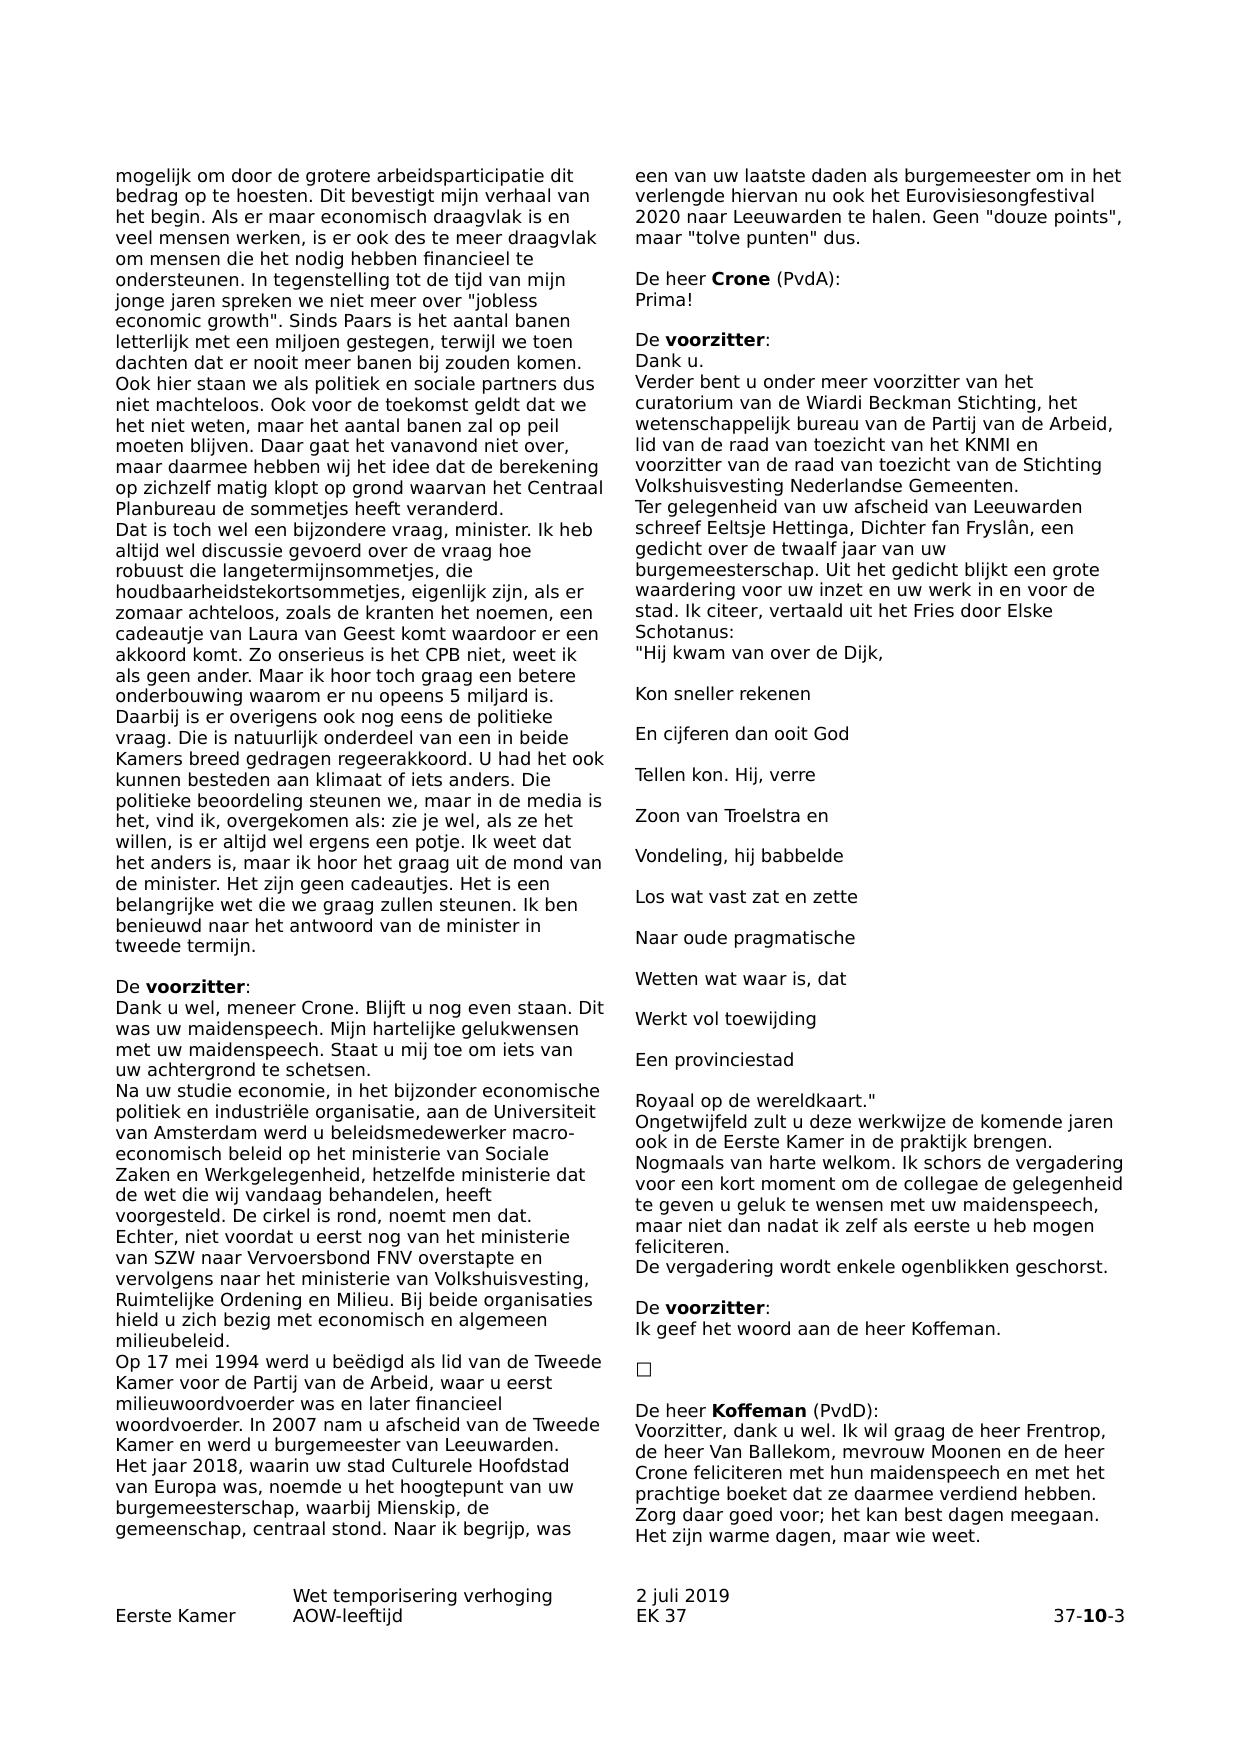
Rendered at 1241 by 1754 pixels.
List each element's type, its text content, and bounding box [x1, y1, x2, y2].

text En cijferen dan ooit God [635, 724, 1125, 745]
text Echter, niet voordat u eerst nog van het ministerie van SZW naar Vervoersbond FNV overstapte en vervolgens naar het ministerie van Volkshuisvesting, Ruimtelijke Ordening en Milieu. Bij beide organisaties hield u zich bezig met economisch en algemeen milieubeleid. [115, 1227, 605, 1352]
text De voorzitter: [115, 977, 605, 998]
text Kon sneller rekenen [635, 683, 1125, 704]
text Ter gelegenheid van uw afscheid van Leeuwarden schreef Eeltsje Hettinga, Dichter fan Fryslân, een gedicht over de twaalf jaar van uw burgemeesterschap. Uit het gedicht blijkt een grote waardering voor uw inzet en uw werk in en voor de stad. Ik citeer, vertaald uit het Fries door Elske Schotanus: [635, 497, 1125, 643]
text Prima! [635, 289, 1125, 310]
text Op 17 mei 1994 werd u beëdigd als lid van de Tweede Kamer voor de Partij van de Arbeid, waar u eerst milieuwoordvoerder was en later financieel woordvoerder. In 2007 nam u afscheid van de Tweede Kamer en werd u burgemeester van Leeuwarden. [115, 1352, 605, 1456]
text Dank u wel, meneer Crone. Blijft u nog even staan. Dit was uw maidenspeech. Mijn hartelijke gelukwensen met uw maidenspeech. Staat u mij toe om iets van uw achtergrond te schetsen. [115, 998, 605, 1081]
text een van uw laatste daden als burgemeester om in het verlengde hiervan nu ook het Eurovisiesongfestival 2020 naar Leeuwarden te halen. Geen "douze points", maar "tolve punten" dus. [635, 165, 1125, 249]
text De heer Crone (PvdA): [635, 269, 1125, 289]
text Een provinciestad [635, 1050, 1125, 1071]
text De voorzitter: [635, 330, 1125, 351]
text Werkt vol toewijding [635, 1009, 1125, 1030]
text Wetten wat waar is, dat [635, 968, 1125, 989]
text Dank u. [635, 351, 1125, 372]
text Na uw studie economie, in het bijzonder economische politiek en industriële organisatie, aan de Universiteit van Amsterdam werd u beleidsmedewerker macro-economisch beleid op het ministerie van Sociale Zaken en Werkgelegenheid, hetzelfde ministerie dat de wet die wij vandaag behandelen, heeft voorgesteld. De cirkel is rond, noemt men dat. [115, 1081, 605, 1227]
text Dat is toch wel een bijzondere vraag, minister. Ik heb altijd wel discussie gevoerd over de vraag hoe robuust die langetermijnsommetjes, die houdbaarheidstekortsommetjes, eigenlijk zijn, als er zomaar achteloos, zoals de kranten het noemen, een cadeautje van Laura van Geest komt waardoor er een akkoord komt. Zo onserieus is het CPB niet, weet ik als geen ander. Maar ik hoor toch graag een betere onderbouwing waarom er nu opeens 5 miljard is. Daarbij is er overigens ook nog eens de politieke vraag. Die is natuurlijk onderdeel van een in beide Kamers breed gedragen regeerakkoord. U had het ook kunnen besteden aan klimaat of iets anders. Die politieke beoordeling steunen we, maar in de media is het, vind ik, overgekomen als: zie je wel, als ze het willen, is er altijd wel ergens een potje. Ik weet dat het anders is, maar ik hoor het graag uit de mond van de minister. Het zijn geen cadeautjes. Het is een belangrijke wet die we graag zullen steunen. Ik ben benieuwd naar het antwoord van de minister in tweede termijn. [115, 519, 605, 957]
text Verder bent u onder meer voorzitter van het curatorium van de Wiardi Beckman Stichting, het wetenschappelijk bureau van de Partij van de Arbeid, lid van de raad van toezicht van het KNMI en voorzitter van de raad van toezicht van de Stichting Volkshuisvesting Nederlandse Gemeenten. [635, 372, 1125, 497]
text Het jaar 2018, waarin uw stad Culturele Hoofdstad van Europa was, noemde u het hoogtepunt van uw burgemeesterschap, waarbij Mienskip, de gemeenschap, centraal stond. Naar ik begrijp, was [115, 1456, 605, 1539]
text Tellen kon. Hij, verre [635, 765, 1125, 786]
text De vergadering wordt enkele ogenblikken geschorst. [635, 1257, 1125, 1278]
text Ongetwijfeld zult u deze werkwijze de komende jaren ook in de Eerste Kamer in de praktijk brengen. [635, 1111, 1125, 1153]
text Zoon van Troelstra en [635, 806, 1125, 826]
text Los wat vast zat en zette [635, 887, 1125, 908]
text De heer Koffeman (PvdD): [635, 1400, 1125, 1421]
text Naar oude pragmatische [635, 928, 1125, 948]
text Voorzitter, dank u wel. Ik wil graag de heer Frentrop, de heer Van Ballekom, mevrouw Moonen en de heer Crone feliciteren met hun maidenspeech en met het prachtige boeket dat ze daarmee verdiend hebben. Zorg daar goed voor; het kan best dagen meegaan. Het zijn warme dagen, maar wie weet. [635, 1421, 1125, 1546]
text Ik geef het woord aan de heer Koffeman. [635, 1319, 1125, 1340]
text Royaal op de wereldkaart." [635, 1091, 1125, 1111]
text Nogmaals van harte welkom. Ik schors de vergadering voor een kort moment om de collegae de gelegenheid te geven u geluk te wensen met uw maidenspeech, maar niet dan nadat ik zelf als eerste u heb mogen feliciteren. [635, 1153, 1125, 1257]
text De voorzitter: [635, 1298, 1125, 1319]
text mogelijk om door de grotere arbeidsparticipatie dit bedrag op te hoesten. Dit bevestigt mijn verhaal van het begin. Als er maar economisch draagvlak is en veel mensen werken, is er ook des te meer draagvlak om mensen die het nodig hebben financieel te ondersteunen. In tegenstelling tot de tijd van mijn jonge jaren spreken we niet meer over "jobless economic growth". Sinds Paars is het aantal banen letterlijk met een miljoen gestegen, terwijl we toen dachten dat er nooit meer banen bij zouden komen. Ook hier staan we als politiek en sociale partners dus niet machteloos. Ook voor de toekomst geldt dat we het niet weten, maar het aantal banen zal op peil moeten blijven. Daar gaat het vanavond niet over, maar daarmee hebben wij het idee dat de berekening op zichzelf matig klopt op grond waarvan het Centraal Planbureau de sommetjes heeft veranderd. [115, 165, 605, 519]
text "Hij kwam van over de Dijk, [635, 643, 1125, 663]
text Vondeling, hij babbelde [635, 846, 1125, 867]
text ⬜ [635, 1360, 1125, 1380]
